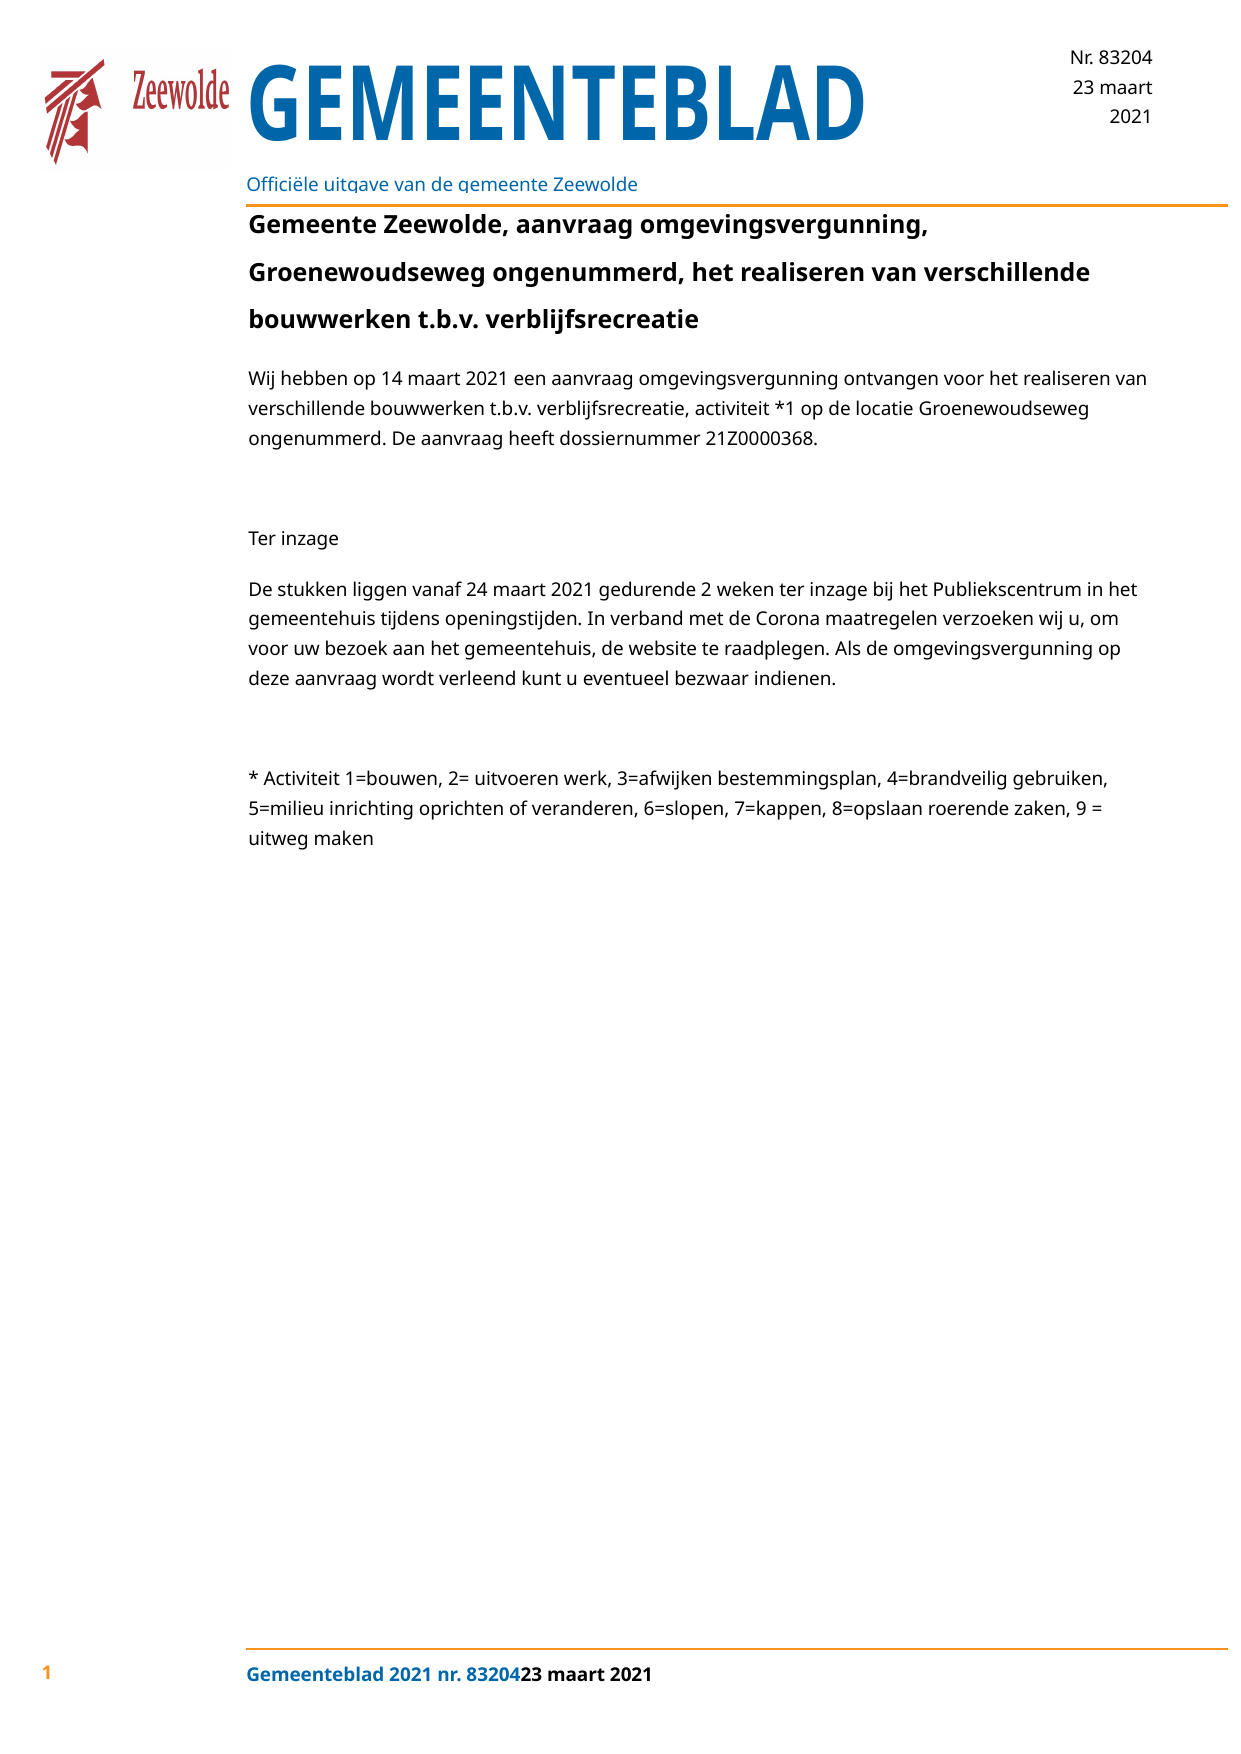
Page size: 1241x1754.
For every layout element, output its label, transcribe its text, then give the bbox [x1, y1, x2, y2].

text Gemeente Zeewolde, aanvraag omgevingsvergunning, Groenewoudseweg ongenummerd, het realiseren van verschillende bouwwerken t.b.v. verblijfsrecreatie [248, 207, 1152, 336]
text * Activiteit 1=bouwen, 2= uitvoeren werk, 3=afwijken bestemmingsplan, 4=brandveilig gebruiken, 5=milieu inrichting oprichten of veranderen, 6=slopen, 7=kappen, 8=opslaan roerende zaken, 9 = uitweg maken [248, 766, 1152, 850]
text Wij hebben op 14 maart 2021 een aanvraag omgevingsvergunning ontvangen voor het realiseren van verschillende bouwwerken t.b.v. verblijfsrecreatie, activiteit *1 op de locatie Groenewoudseweg ongenummerd. De aanvraag heeft dossiernummer 21Z0000368. [248, 366, 1152, 450]
text De stukken liggen vanaf 24 maart 2021 gedurende 2 weken ter inzage bij het Publiekscentrum in het gemeentehuis tijdens openingstijden. In verband met de Corona maatregelen verzoeken wij u, om voor uw bezoek aan het gemeentehuis, de website te raadplegen. Als de omgevingsvergunning op deze aanvraag wordt verleend kunt u eventueel bezwaar indienen. [248, 576, 1152, 690]
text Ter inzage [248, 526, 1152, 551]
picture [41, 47, 231, 172]
